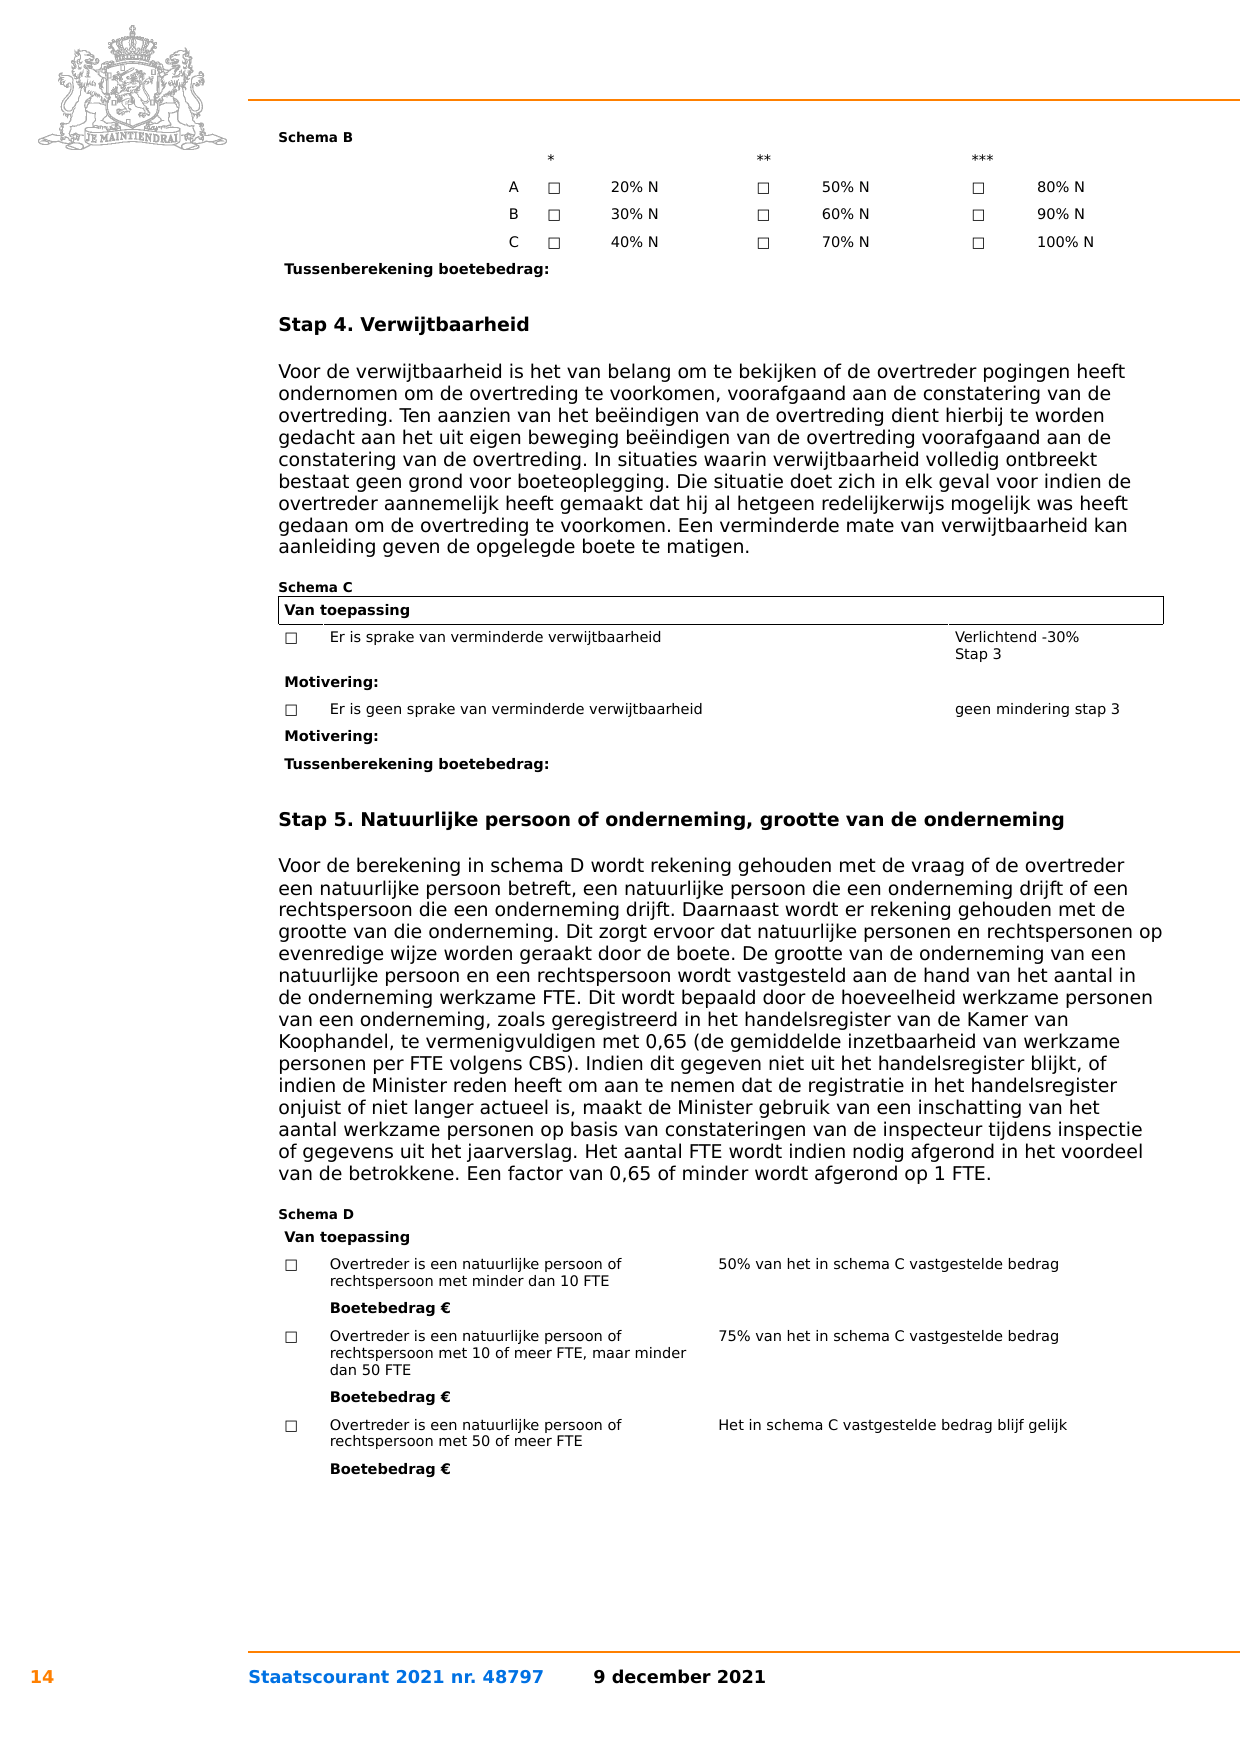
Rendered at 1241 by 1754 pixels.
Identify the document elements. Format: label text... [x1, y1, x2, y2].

table_cell □ [279, 1323, 323, 1411]
table_cell Van toepassing [279, 1224, 1163, 1250]
table_cell Motivering: [279, 724, 1163, 750]
table_cell 50% N [816, 174, 965, 200]
table_cell Tussenberekening boetebedrag: [279, 751, 1163, 777]
table_cell *** [966, 146, 1163, 173]
table_cell 80% N [1031, 174, 1163, 200]
table_cell [279, 174, 502, 200]
table_cell 50% van het in schema C vastgestelde bedrag [713, 1251, 1163, 1294]
subtitle Stap 5. Natuurlijke persoon of onderneming, grootte van de onderneming [278, 808, 1163, 830]
table_cell □ [279, 1412, 323, 1482]
table_cell 75% van het in schema C vastgestelde bedrag [713, 1323, 1163, 1383]
table_cell Boetebedrag € [324, 1456, 1163, 1482]
table_cell □ [542, 201, 604, 228]
table_cell C [503, 229, 541, 255]
table_header Schema D [278, 1207, 1163, 1223]
table_cell □ [279, 696, 323, 723]
text Voor de verwijtbaarheid is het van belang om te bekijken of de overtreder pogingen heeft ondernomen om de overtreding te voorkomen, voorafgaand aan de constatering van de overtreding. Ten aanzien van het beëindigen van de overtreding dient hierbij te worden gedacht aan het uit eigen beweging beëindigen van de overtreding voorafgaand aan de constatering van de overtreding. In situaties waarin verwijtbaarheid volledig ontbreekt bestaat geen grond voor boeteoplegging. Die situatie doet zich in elk geval voor indien de overtreder aannemelijk heeft gemaakt dat hij al hetgeen redelijkerwijs mogelijk was heeft gedaan om de overtreding te voorkomen. Een verminderde mate van verwijtbaarheid kan aanleiding geven de opgelegde boete te matigen. [278, 361, 1163, 558]
table_cell ** [751, 146, 965, 173]
table_cell B [503, 201, 541, 228]
table_cell 100% N [1031, 229, 1163, 255]
table_cell Boetebedrag € [324, 1384, 1163, 1411]
table_cell □ [966, 201, 1030, 228]
table_cell [279, 146, 541, 173]
table_cell □ [966, 174, 1030, 200]
picture [38, 25, 227, 150]
table_cell * [542, 146, 750, 173]
text Voor de berekening in schema D wordt rekening gehouden met de vraag of de overtreder een natuurlijke persoon betreft, een natuurlijke persoon die een onderneming drijft of een rechtspersoon die een onderneming drijft. Daarnaast wordt er rekening gehouden met de grootte van die onderneming. Dit zorgt ervoor dat natuurlijke personen en rechtspersonen op evenredige wijze worden geraakt door de boete. De grootte van de onderneming van een natuurlijke persoon en een rechtspersoon wordt vastgesteld aan de hand van het aantal in de onderneming werkzame FTE. Dit wordt bepaald door de hoeveelheid werkzame personen van een onderneming, zoals geregistreerd in het handelsregister van de Kamer van Koophandel, te vermenigvuldigen met 0,65 (de gemiddelde inzetbaarheid van werkzame personen per FTE volgens CBS). Indien dit gegeven niet uit het handelsregister blijkt, of indien de Minister reden heeft om aan te nemen dat de registratie in het handelsregister onjuist of niet langer actueel is, maakt de Minister gebruik van een inschatting van het aantal werkzame personen op basis van constateringen van de inspecteur tijdens inspectie of gegevens uit het jaarverslag. Het aantal FTE wordt indien nodig afgerond in het voordeel van de betrokkene. Een factor van 0,65 of minder wordt afgerond op 1 FTE. [278, 855, 1163, 1185]
table_cell Overtreder is een natuurlijke persoon of rechtspersoon met minder dan 10 FTE [324, 1251, 712, 1294]
table_header Schema B [278, 130, 1163, 146]
table_cell Overtreder is een natuurlijke persoon of rechtspersoon met 50 of meer FTE [324, 1412, 712, 1455]
table_cell 20% N [605, 174, 750, 200]
subtitle Stap 4. Verwijtbaarheid [278, 314, 1163, 336]
table_cell Overtreder is een natuurlijke persoon of rechtspersoon met 10 of meer FTE, maar minder dan 50 FTE [324, 1323, 712, 1383]
table_cell geen mindering stap 3 [949, 696, 1163, 723]
table_cell □ [279, 625, 323, 668]
table_cell Tussenberekening boetebedrag: [279, 256, 1163, 283]
table_cell Van toepassing [279, 597, 1163, 623]
table_cell □ [751, 229, 815, 255]
table_cell Motivering: [279, 669, 1163, 695]
table_cell □ [751, 201, 815, 228]
table_cell 60% N [816, 201, 965, 228]
table_cell [279, 201, 502, 228]
table_header Schema C [278, 580, 1163, 596]
table_cell □ [542, 229, 604, 255]
table_cell □ [751, 174, 815, 200]
table_cell A [503, 174, 541, 200]
table_cell [279, 229, 502, 255]
table_cell 90% N [1031, 201, 1163, 228]
table_cell Verlichtend -30% Stap 3 [949, 625, 1163, 668]
table_cell □ [966, 229, 1030, 255]
table_cell □ [542, 174, 604, 200]
table_cell Het in schema C vastgestelde bedrag blijf gelijk [713, 1412, 1163, 1455]
table_cell 70% N [816, 229, 965, 255]
table_cell □ [279, 1251, 323, 1322]
table_cell Er is geen sprake van verminderde verwijtbaarheid [324, 696, 948, 723]
table_cell Boetebedrag € [324, 1296, 1163, 1322]
table_cell 30% N [605, 201, 750, 228]
table_cell 40% N [605, 229, 750, 255]
table_cell Er is sprake van verminderde verwijtbaarheid [324, 625, 948, 668]
